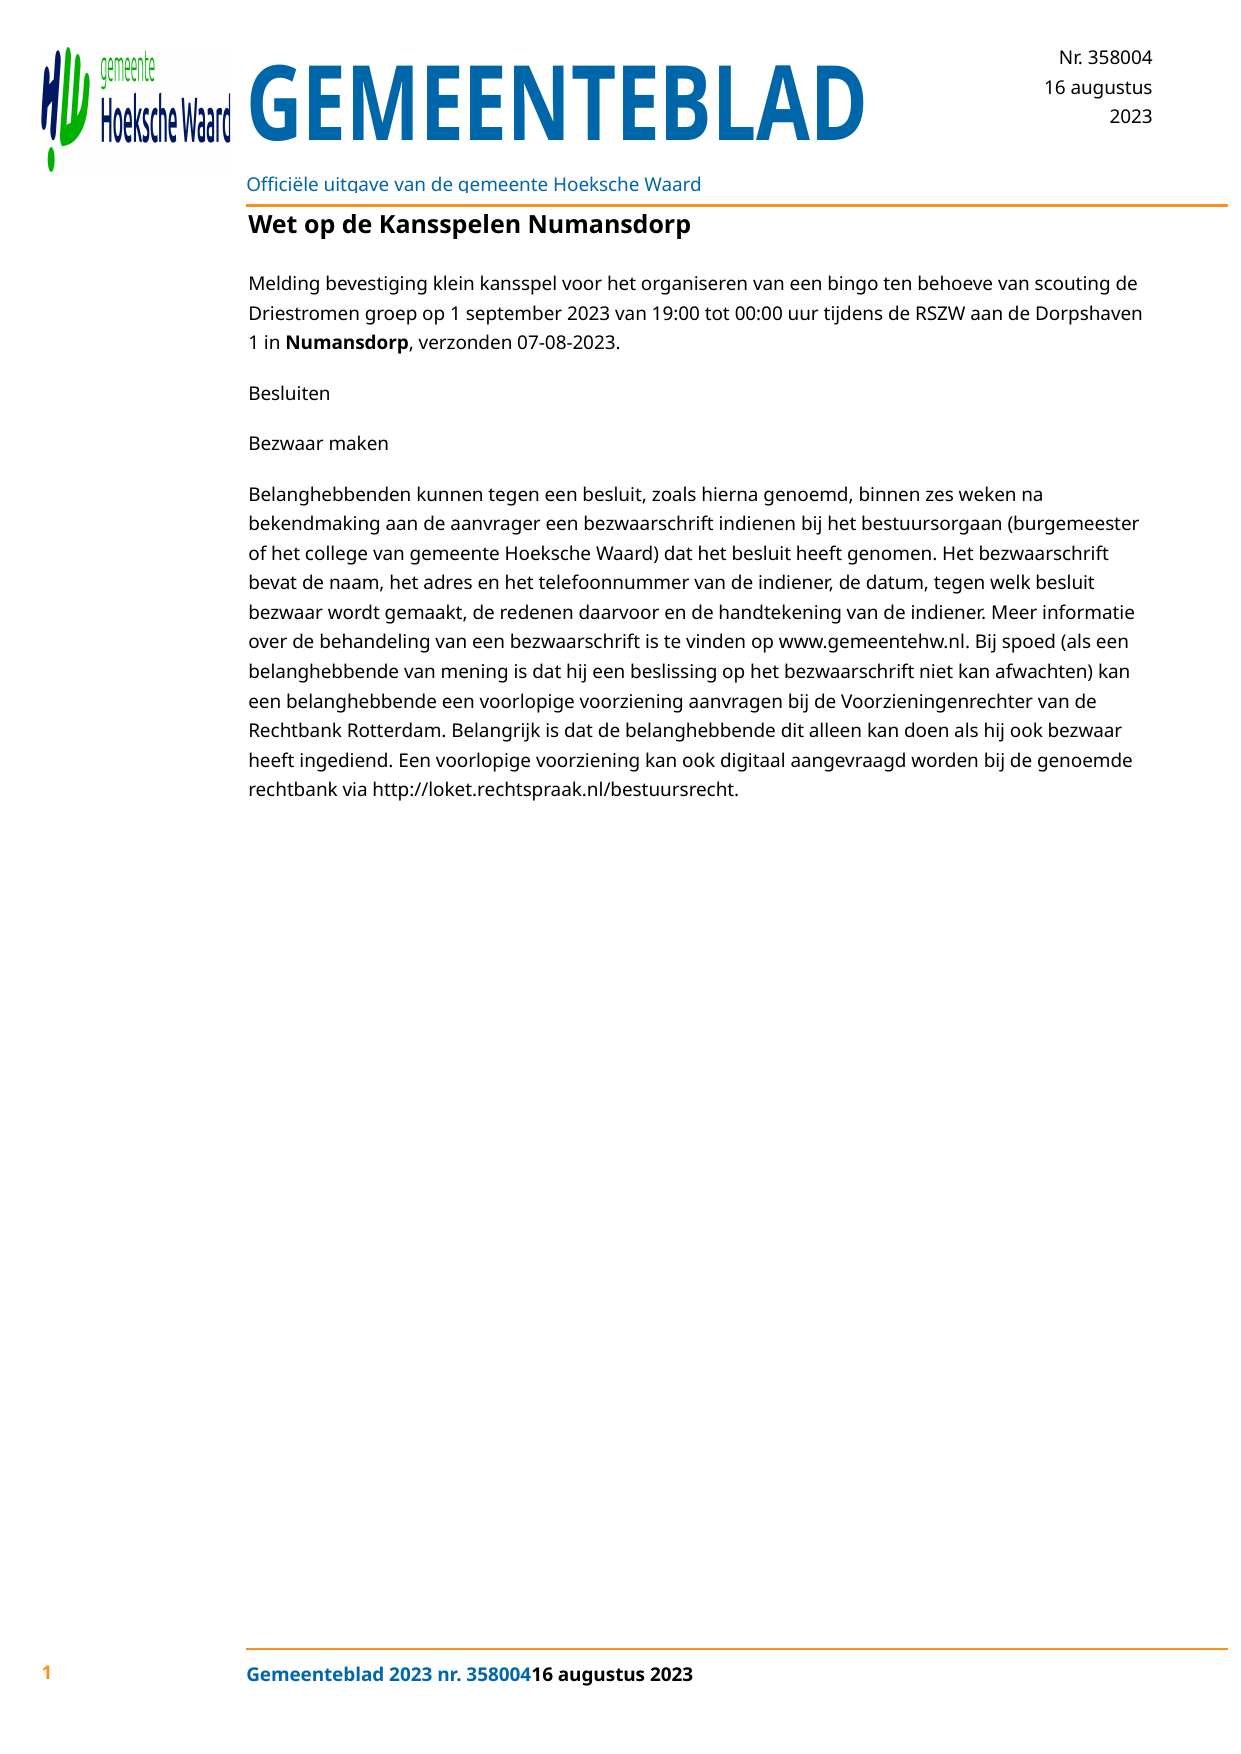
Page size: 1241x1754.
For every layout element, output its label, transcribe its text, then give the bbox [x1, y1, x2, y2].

text Besluiten [248, 380, 1152, 406]
picture [41, 47, 231, 172]
text Wet op de Kansspelen Numansdorp [248, 207, 1152, 241]
text Melding bevestiging klein kansspel voor het organiseren van een bingo ten behoeve van scouting de Driestromen groep op 1 september 2023 van 19:00 tot 00:00 uur tijdens de RSZW aan de Dorpshaven 1 in Numansdorp, verzonden 07-08-2023. [248, 270, 1152, 355]
text Belanghebbenden kunnen tegen een besluit, zoals hierna genoemd, binnen zes weken na bekendmaking aan de aanvrager een bezwaarschrift indienen bij het bestuursorgaan (burgemeester of het college van gemeente Hoeksche Waard) dat het besluit heeft genomen. Het bezwaarschrift bevat de naam, het adres en het telefoonnummer van de indiener, de datum, tegen welk besluit bezwaar wordt gemaakt, de redenen daarvoor en de handtekening van de indiener. Meer informatie over de behandeling van een bezwaarschrift is te vinden op www.gemeentehw.nl. Bij spoed (als een belanghebbende van mening is dat hij een beslissing op het bezwaarschrift niet kan afwachten) kan een belanghebbende een voorlopige voorziening aanvragen bij de Voorzieningenrechter van de Rechtbank Rotterdam. Belangrijk is dat de belanghebbende dit alleen kan doen als hij ook bezwaar heeft ingediend. Een voorlopige voorziening kan ook digitaal aangevraagd worden bij de genoemde rechtbank via http://loket.rechtspraak.nl/bestuursrecht. [248, 481, 1152, 802]
text Bezwaar maken [248, 430, 1152, 456]
